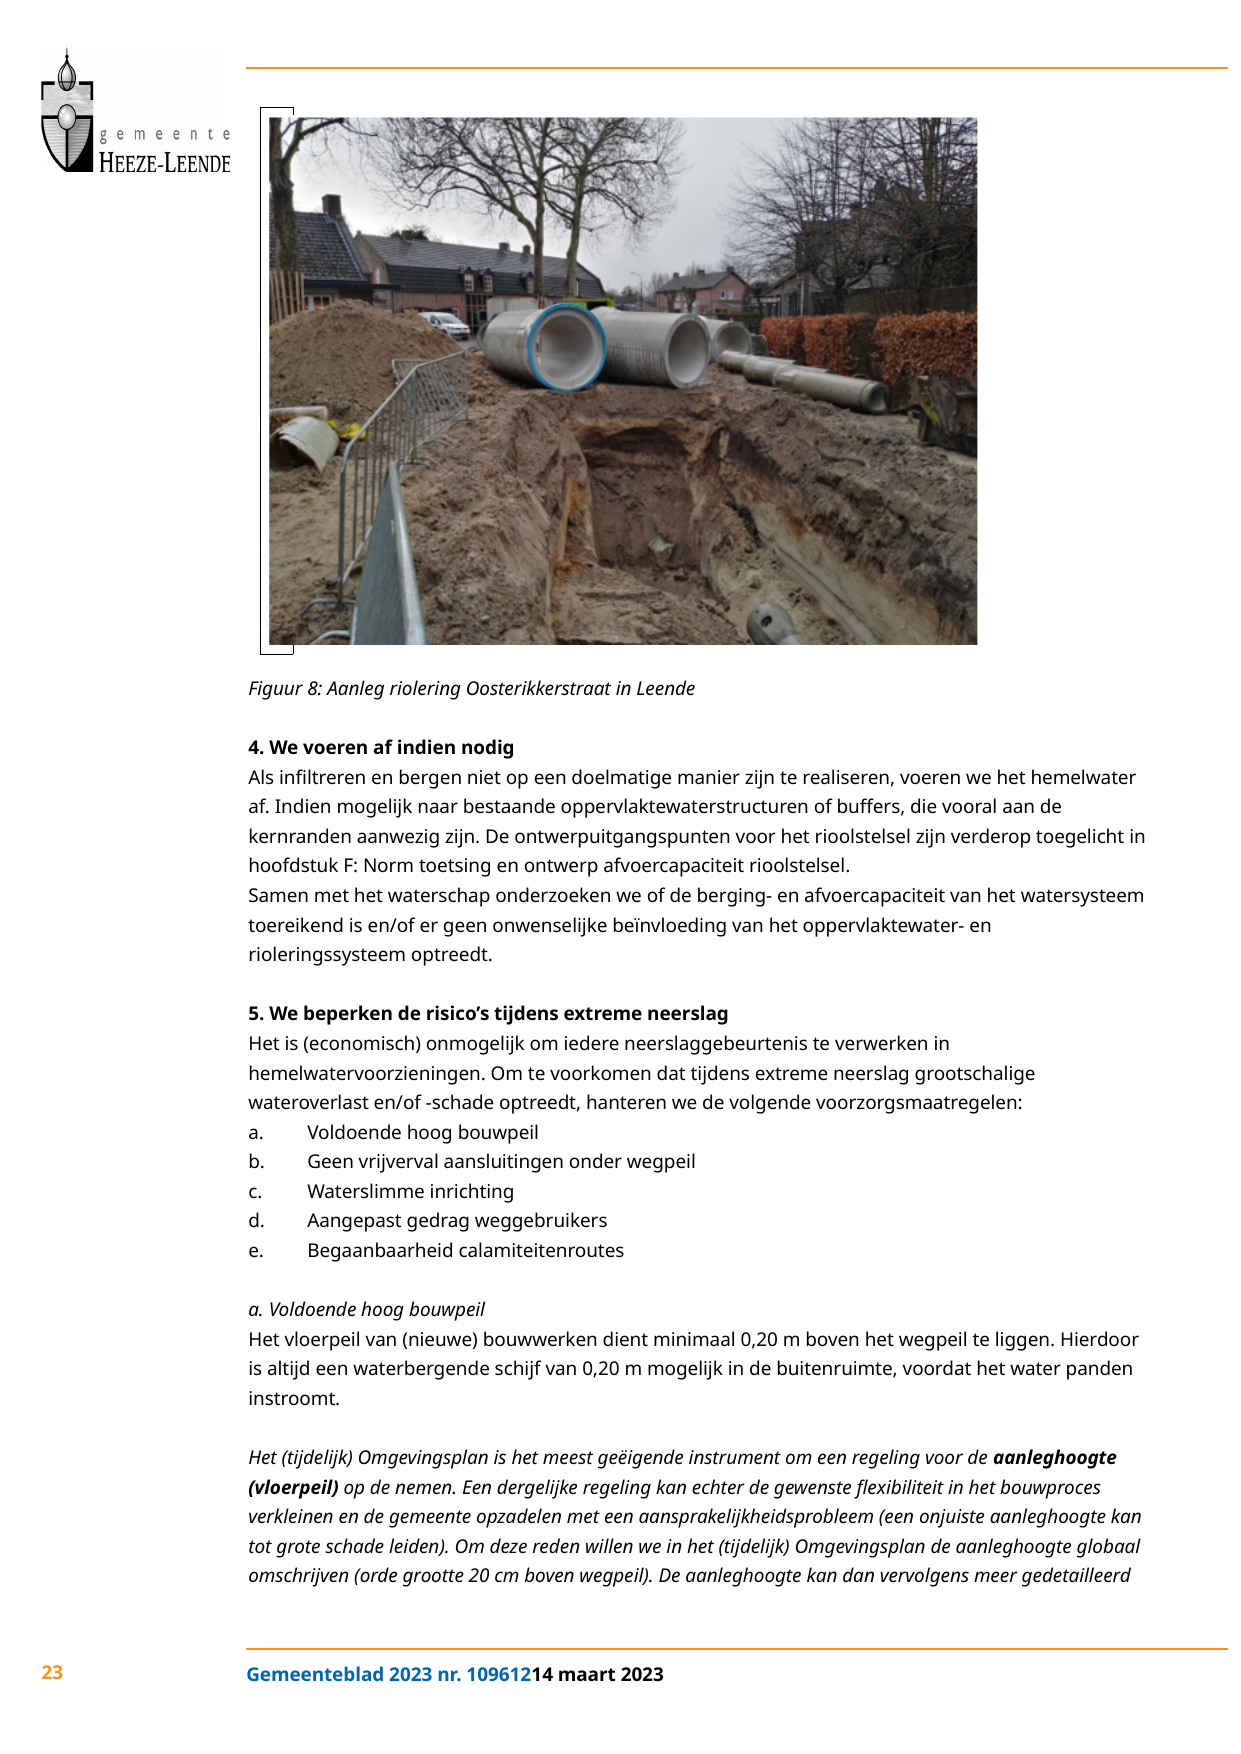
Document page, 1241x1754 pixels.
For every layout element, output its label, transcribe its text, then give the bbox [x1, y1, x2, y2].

text Als infiltreren en bergen niet op een doelmatige manier zijn te realiseren, voeren we het hemelwater af. Indien mogelijk naar bestaande oppervlaktewaterstructuren of buffers, die vooral aan de kernranden aanwezig zijn. De ontwerpuitgangspunten voor het rioolstelsel zijn verderop toegelicht in hoofdstuk F: Norm toetsing en ontwerp afvoercapaciteit rioolstelsel. [248, 764, 1152, 878]
text Het vloerpeil van (nieuwe) bouwwerken dient minimaal 0,20 m boven het wegpeil te liggen. Hierdoor is altijd een waterbergende schijf van 0,20 m mogelijk in de buitenruimte, voordat het water panden instroomt. [248, 1326, 1152, 1411]
table_header Het (tijdelijk) Omgevingsplan is het meest geëigende instrument om een regeling voor de aanleghoogte (vloerpeil) op de nemen. Een dergelijke regeling kan echter de gewenste flexibiliteit in het bouwproces verkleinen en de gemeente opzadelen met een aansprakelijkheidsprobleem (een onjuiste aanleghoogte kan tot grote schade leiden). Om deze reden willen we in het (tijdelijk) Omgevingsplan de aanleghoogte globaal omschrijven (orde grootte 20 cm boven wegpeil). De aanleghoogte kan dan vervolgens meer gedetailleerd [248, 1444, 1152, 1588]
text Figuur 8: Aanleg riolering Oosterikkerstraat in Leende [248, 675, 1152, 701]
picture [268, 115, 978, 645]
text Het is (economisch) onmogelijk om iedere neerslaggebeurtenis te verwerken in hemelwatervoorzieningen. Om te voorkomen dat tijdens extreme neerslag grootschalige wateroverlast en/of -schade optreedt, hanteren we de volgende voorzorgsmaatregelen: [248, 1030, 1152, 1115]
text 4. We voeren af indien nodig [248, 734, 1152, 760]
text 5. We beperken de risico’s tijdens extreme neerslag [248, 1001, 1152, 1026]
list Begaanbaarheid calamiteitenroutes [248, 1237, 1152, 1263]
picture [41, 47, 231, 172]
text a. Voldoende hoog bouwpeil [248, 1296, 1152, 1322]
list Voldoende hoog bouwpeil [248, 1119, 1152, 1144]
list Aangepast gedrag weggebruikers [248, 1208, 1152, 1233]
list Geen vrijverval aansluitingen onder wegpeil [248, 1148, 1152, 1174]
list Waterslimme inrichting [248, 1178, 1152, 1204]
text Samen met het waterschap onderzoeken we of de berging- en afvoercapaciteit van het watersysteem toereikend is en/of er geen onwenselijke beïnvloeding van het oppervlaktewater- en rioleringssysteem optreedt. [248, 882, 1152, 967]
